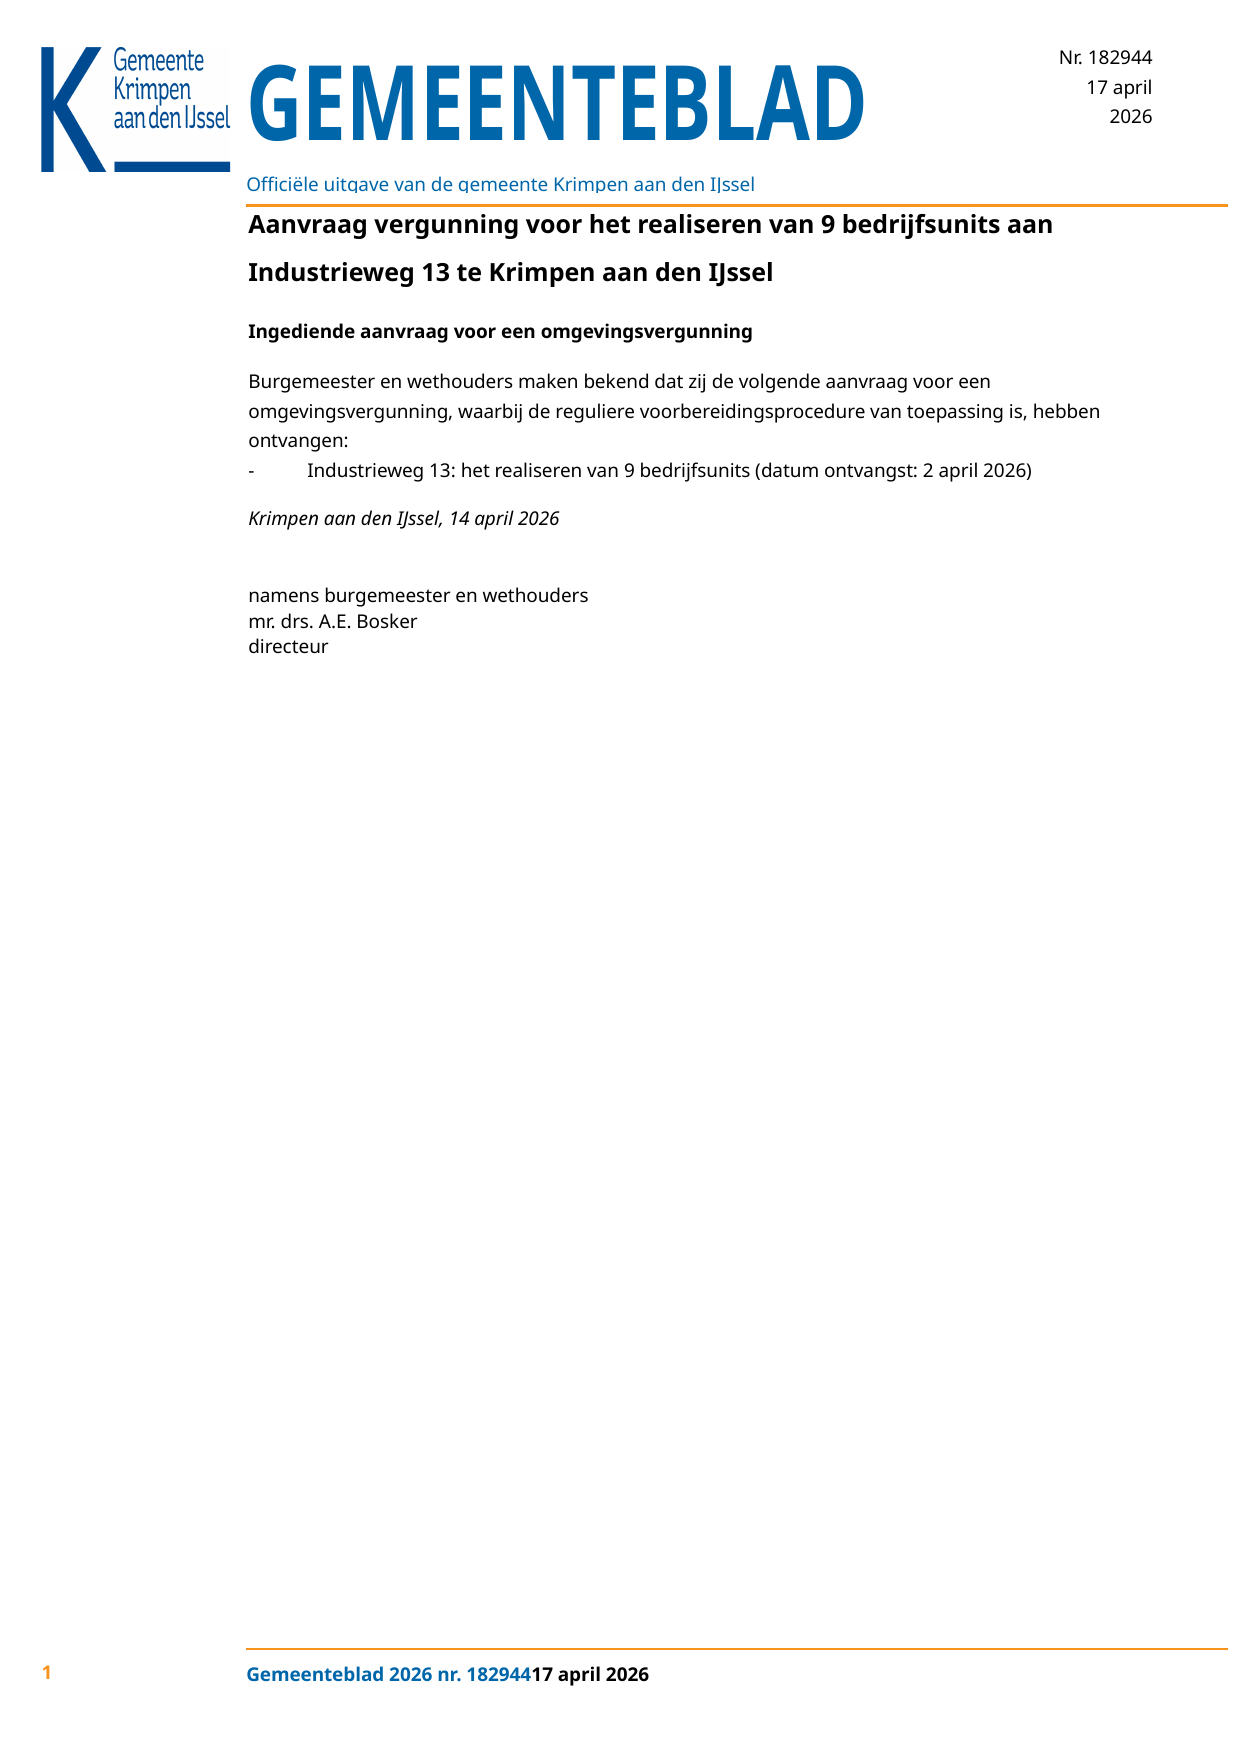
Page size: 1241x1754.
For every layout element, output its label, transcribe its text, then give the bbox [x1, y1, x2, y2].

text Krimpen aan den IJssel, 14 april 2026 [248, 505, 1152, 531]
text Aanvraag vergunning voor het realiseren van 9 bedrijfsunits aan Industrieweg 13 te Krimpen aan den IJssel [248, 207, 1152, 288]
picture [41, 47, 231, 172]
list Industrieweg 13: het realiseren van 9 bedrijfsunits (datum ontvangst: 2 april 2026) [248, 457, 1152, 483]
text Ingediende aanvraag voor een omgevingsvergunning [248, 318, 1152, 344]
text Burgemeester en wethouders maken bekend dat zij de volgende aanvraag voor een omgevingsvergunning, waarbij de reguliere voorbereidingsprocedure van toepassing is, hebben ontvangen: [248, 368, 1152, 453]
text directeur [248, 633, 1152, 659]
text namens burgemeester en wethouders [248, 582, 1152, 608]
text mr. drs. A.E. Bosker [248, 608, 1152, 633]
